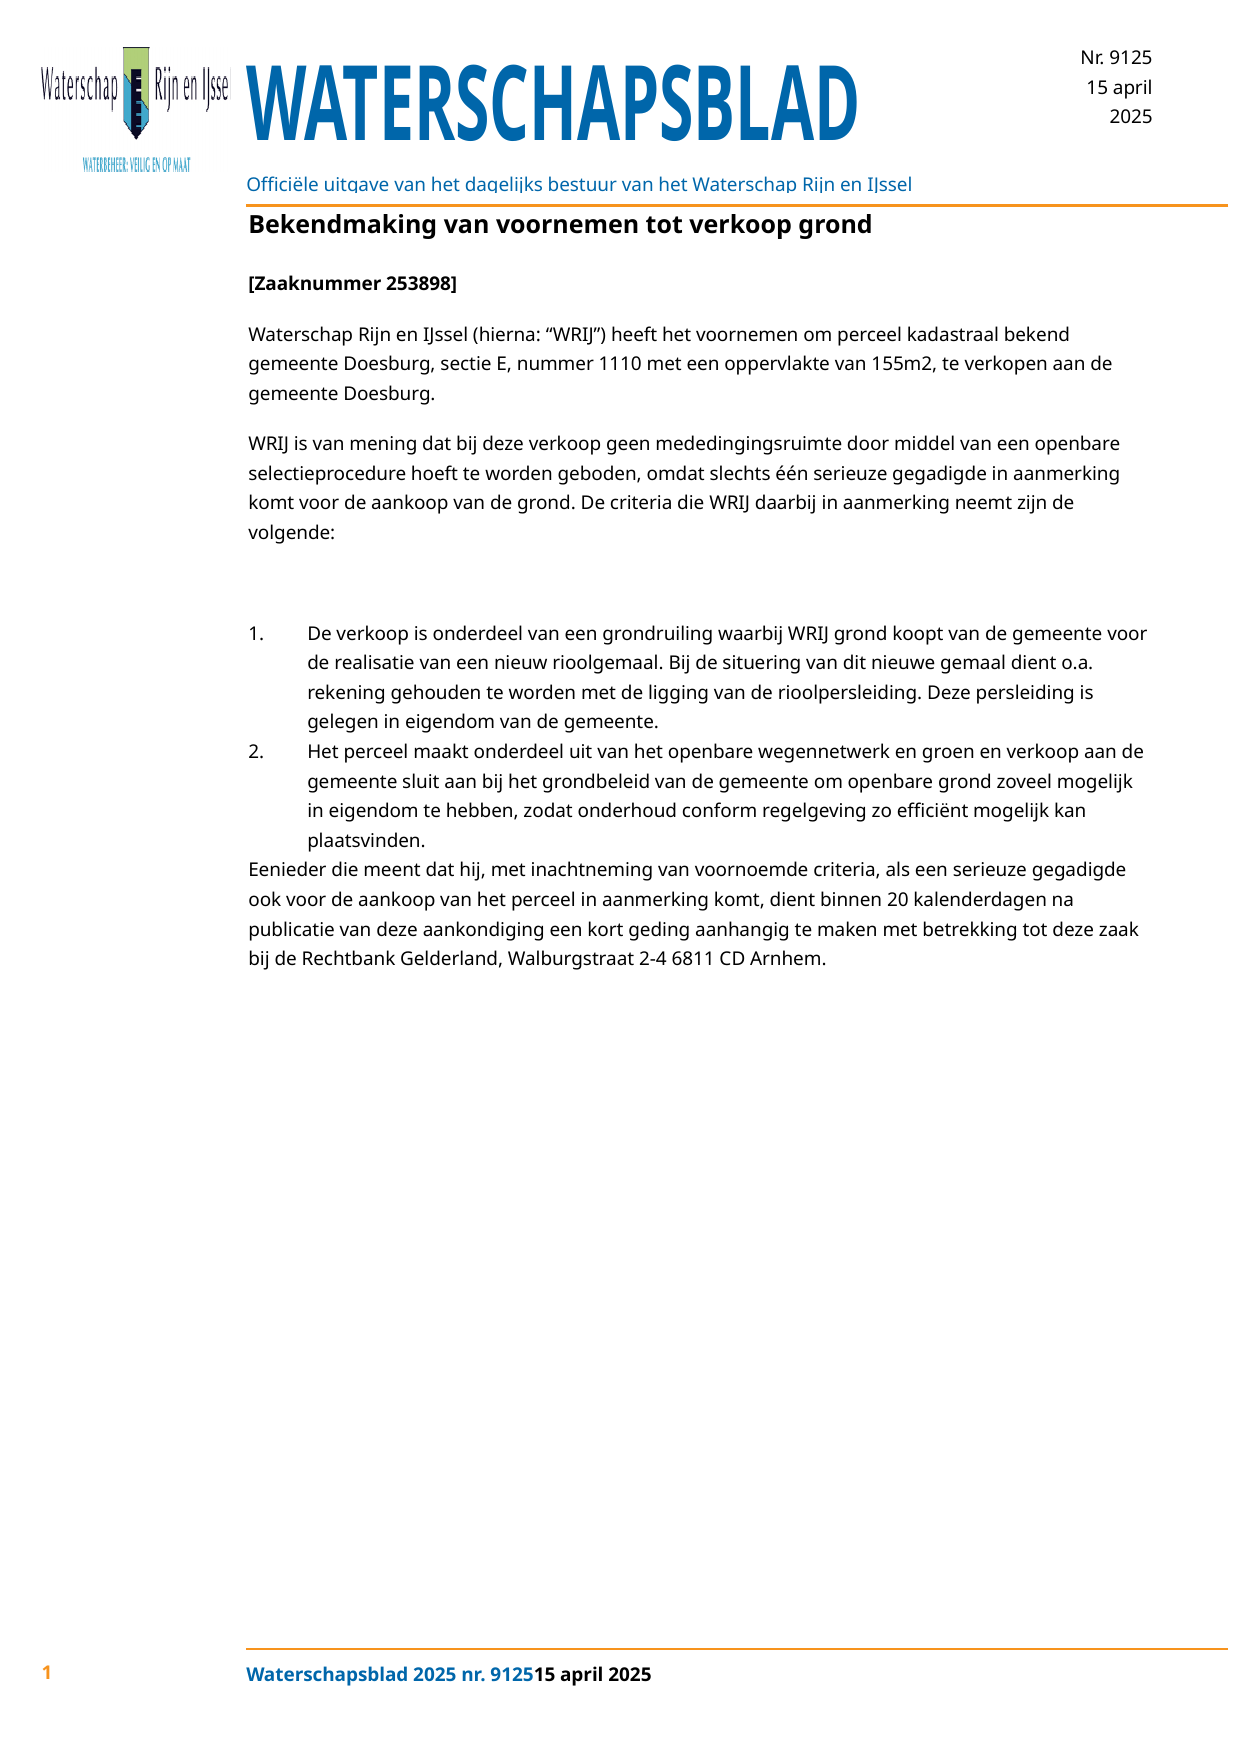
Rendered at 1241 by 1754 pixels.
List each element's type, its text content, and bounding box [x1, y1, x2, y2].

picture [41, 47, 231, 172]
text Bekendmaking van voornemen tot verkoop grond [248, 207, 1152, 241]
text Eenieder die meent dat hij, met inachtneming van voornoemde criteria, als een serieuze gegadigde ook voor de aankoop van het perceel in aanmerking komt, dient binnen 20 kalenderdagen na publicatie van deze aankondiging een kort geding aanhangig te maken met betrekking tot deze zaak bij de Rechtbank Gelderland, Walburgstraat 2-4 6811 CD Arnhem. [248, 857, 1152, 971]
text [Zaaknummer 253898] [248, 270, 1152, 296]
text Waterschap Rijn en IJssel (hierna: “WRIJ”) heeft het voornemen om perceel kadastraal bekend gemeente Doesburg, sectie E, nummer 1110 met een oppervlakte van 155m2, te verkopen aan de gemeente Doesburg. [248, 321, 1152, 406]
list De verkoop is onderdeel van een grondruiling waarbij WRIJ grond koopt van de gemeente voor de realisatie van een nieuw rioolgemaal. Bij de situering van dit nieuwe gemaal dient o.a. rekening gehouden te worden met de ligging van de rioolpersleiding. Deze persleiding is gelegen in eigendom van de gemeente. [248, 620, 1152, 734]
text WRIJ is van mening dat bij deze verkoop geen mededingingsruimte door middel van een openbare selectieprocedure hoeft te worden geboden, omdat slechts één serieuze gegadigde in aanmerking komt voor de aankoop van de grond. De criteria die WRIJ daarbij in aanmerking neemt zijn de volgende: [248, 430, 1152, 545]
list Het perceel maakt onderdeel uit van het openbare wegennetwerk en groen en verkoop aan de gemeente sluit aan bij het grondbeleid van de gemeente om openbare grond zoveel mogelijk in eigendom te hebben, zodat onderhoud conform regelgeving zo efficiënt mogelijk kan plaatsvinden. [248, 738, 1152, 853]
